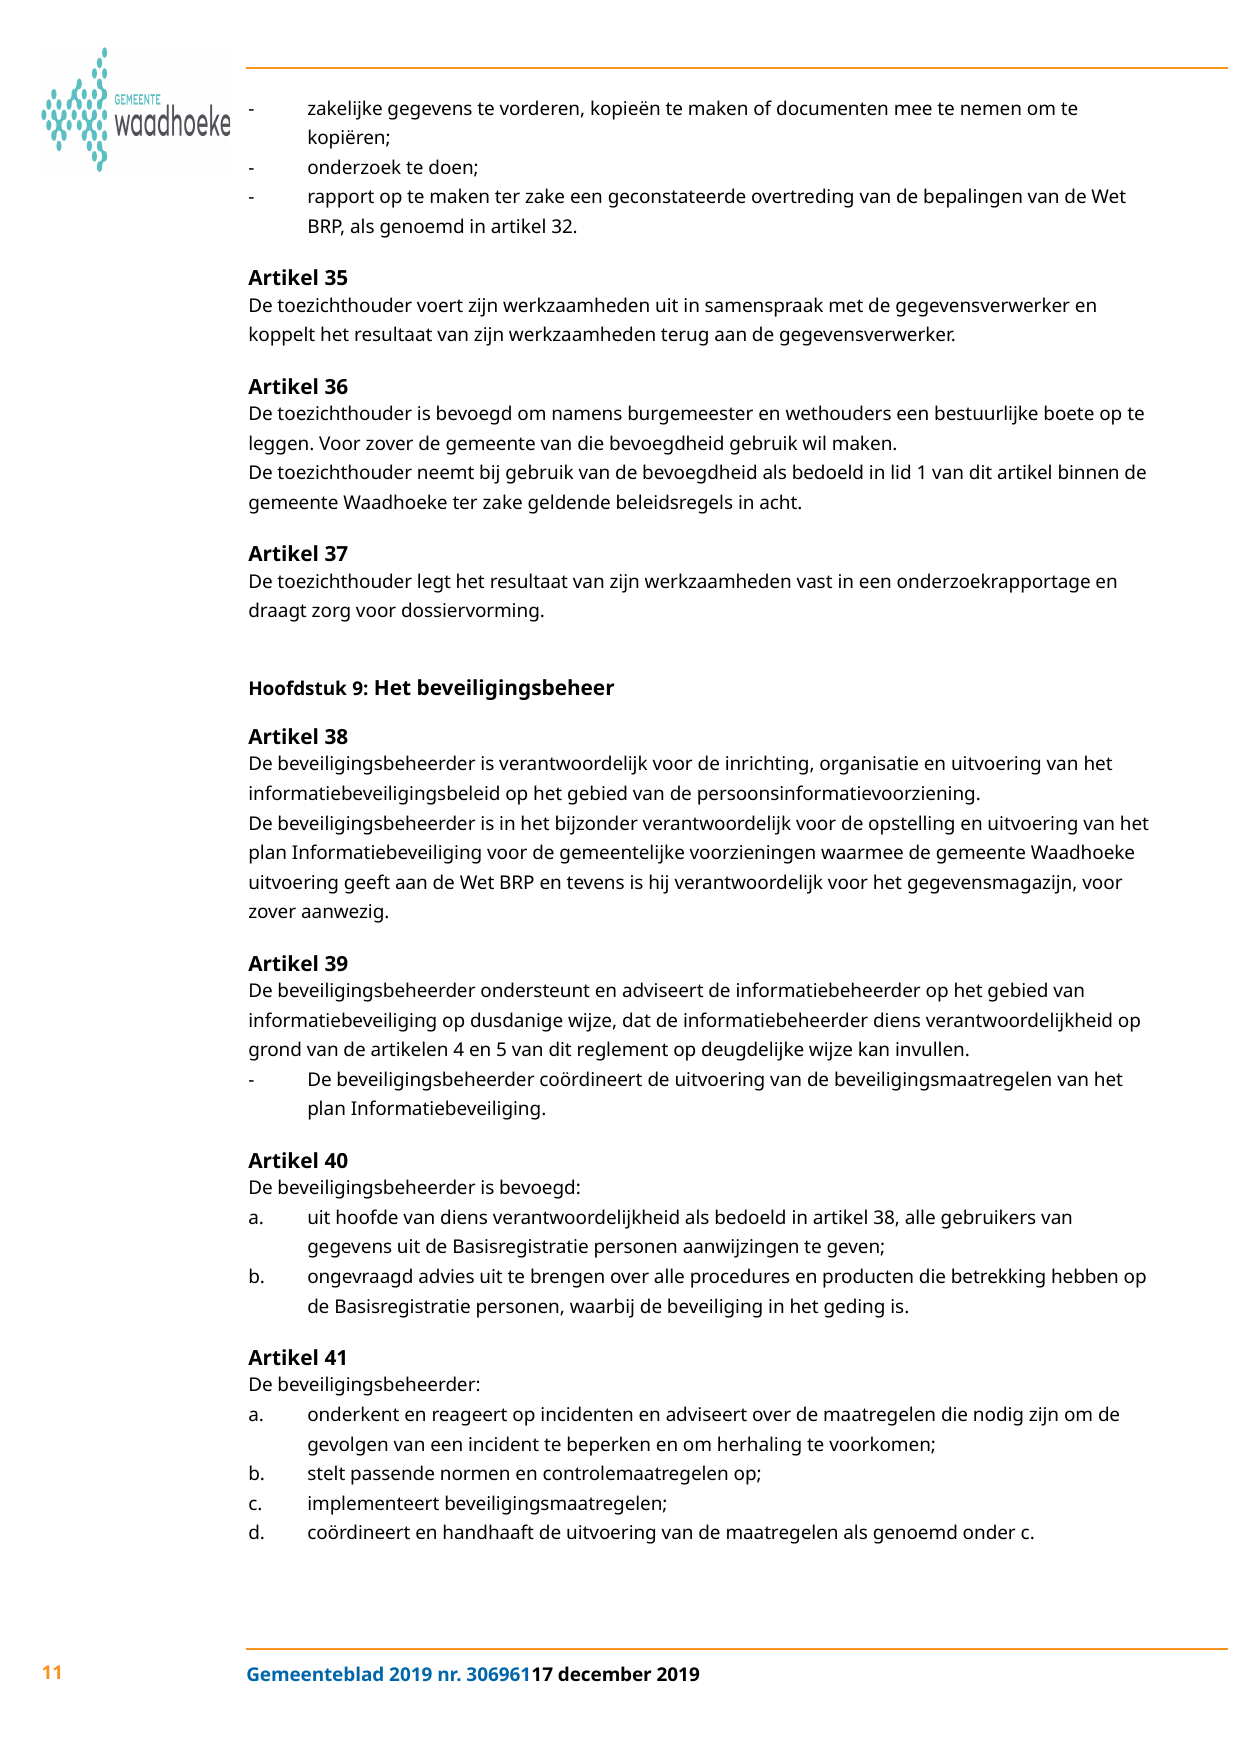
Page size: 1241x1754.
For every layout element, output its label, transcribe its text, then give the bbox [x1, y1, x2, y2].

picture [41, 47, 231, 172]
text Artikel 35 [248, 263, 1152, 292]
text Artikel 38 [248, 722, 1152, 751]
text De beveiligingsbeheerder: [248, 1372, 1152, 1397]
text Artikel 39 [248, 949, 1152, 977]
text Artikel 36 [248, 372, 1152, 400]
list uit hoofde van diens verantwoordelijkheid als bedoeld in artikel 38, alle gebruikers van gegevens uit de Basisregistratie personen aanwijzingen te geven; [248, 1204, 1152, 1259]
text Artikel 41 [248, 1343, 1152, 1372]
text De beveiligingsbeheerder is in het bijzonder verantwoordelijk voor de opstelling en uitvoering van het plan Informatiebeveiliging voor de gemeentelijke voorzieningen waarmee de gemeente Waadhoeke uitvoering geeft aan de Wet BRP en tevens is hij verantwoordelijk voor het gegevensmagazijn, voor zover aanwezig. [248, 810, 1152, 924]
text De beveiligingsbeheerder ondersteunt en adviseert de informatiebeheerder op het gebied van informatiebeveiliging op dusdanige wijze, dat de informatiebeheerder diens verantwoordelijkheid op grond van de artikelen 4 en 5 van dit reglement op deugdelijke wijze kan invullen. [248, 977, 1152, 1062]
text De toezichthouder is bevoegd om namens burgemeester en wethouders een bestuurlijke boete op te leggen. Voor zover de gemeente van die bevoegdheid gebruik wil maken. [248, 400, 1152, 456]
text De toezichthouder neemt bij gebruik van de bevoegdheid als bedoeld in lid 1 van dit artikel binnen de gemeente Waadhoeke ter zake geldende beleidsregels in acht. [248, 459, 1152, 515]
text De beveiligingsbeheerder is bevoegd: [248, 1174, 1152, 1200]
list rapport op te maken ter zake een geconstateerde overtreding van de bepalingen van de Wet BRP, als genoemd in artikel 32. [248, 183, 1152, 239]
text De toezichthouder legt het resultaat van zijn werkzaamheden vast in een onderzoekrapportage en draagt zorg voor dossiervorming. [248, 568, 1152, 623]
list zakelijke gegevens te vorderen, kopieën te maken of documenten mee te nemen om te kopiëren; [248, 95, 1152, 150]
text Artikel 37 [248, 539, 1152, 568]
list ongevraagd advies uit te brengen over alle procedures en producten die betrekking hebben op de Basisregistratie personen, waarbij de beveiliging in het geding is. [248, 1263, 1152, 1318]
text De toezichthouder voert zijn werkzaamheden uit in samenspraak met de gegevensverwerker en koppelt het resultaat van zijn werkzaamheden terug aan de gegevensverwerker. [248, 292, 1152, 347]
list onderzoek te doen; [248, 154, 1152, 180]
text De beveiligingsbeheerder is verantwoordelijk voor de inrichting, organisatie en uitvoering van het informatiebeveiligingsbeleid op het gebied van de persoonsinformatievoorziening. [248, 751, 1152, 806]
list stelt passende normen en controlemaatregelen op; [248, 1460, 1152, 1486]
list De beveiligingsbeheerder coördineert de uitvoering van de beveiligingsmaatregelen van het plan Informatiebeveiliging. [248, 1066, 1152, 1121]
list coördineert en handhaaft de uitvoering van de maatregelen als genoemd onder c. [248, 1519, 1152, 1545]
text Artikel 40 [248, 1146, 1152, 1174]
list onderkent en reageert op incidenten en adviseert over de maatregelen die nodig zijn om de gevolgen van een incident te beperken en om herhaling te voorkomen; [248, 1401, 1152, 1457]
list implementeert beveiligingsmaatregelen; [248, 1490, 1152, 1516]
text Hoofdstuk 9: Het beveiligingsbeheer [248, 673, 1152, 701]
